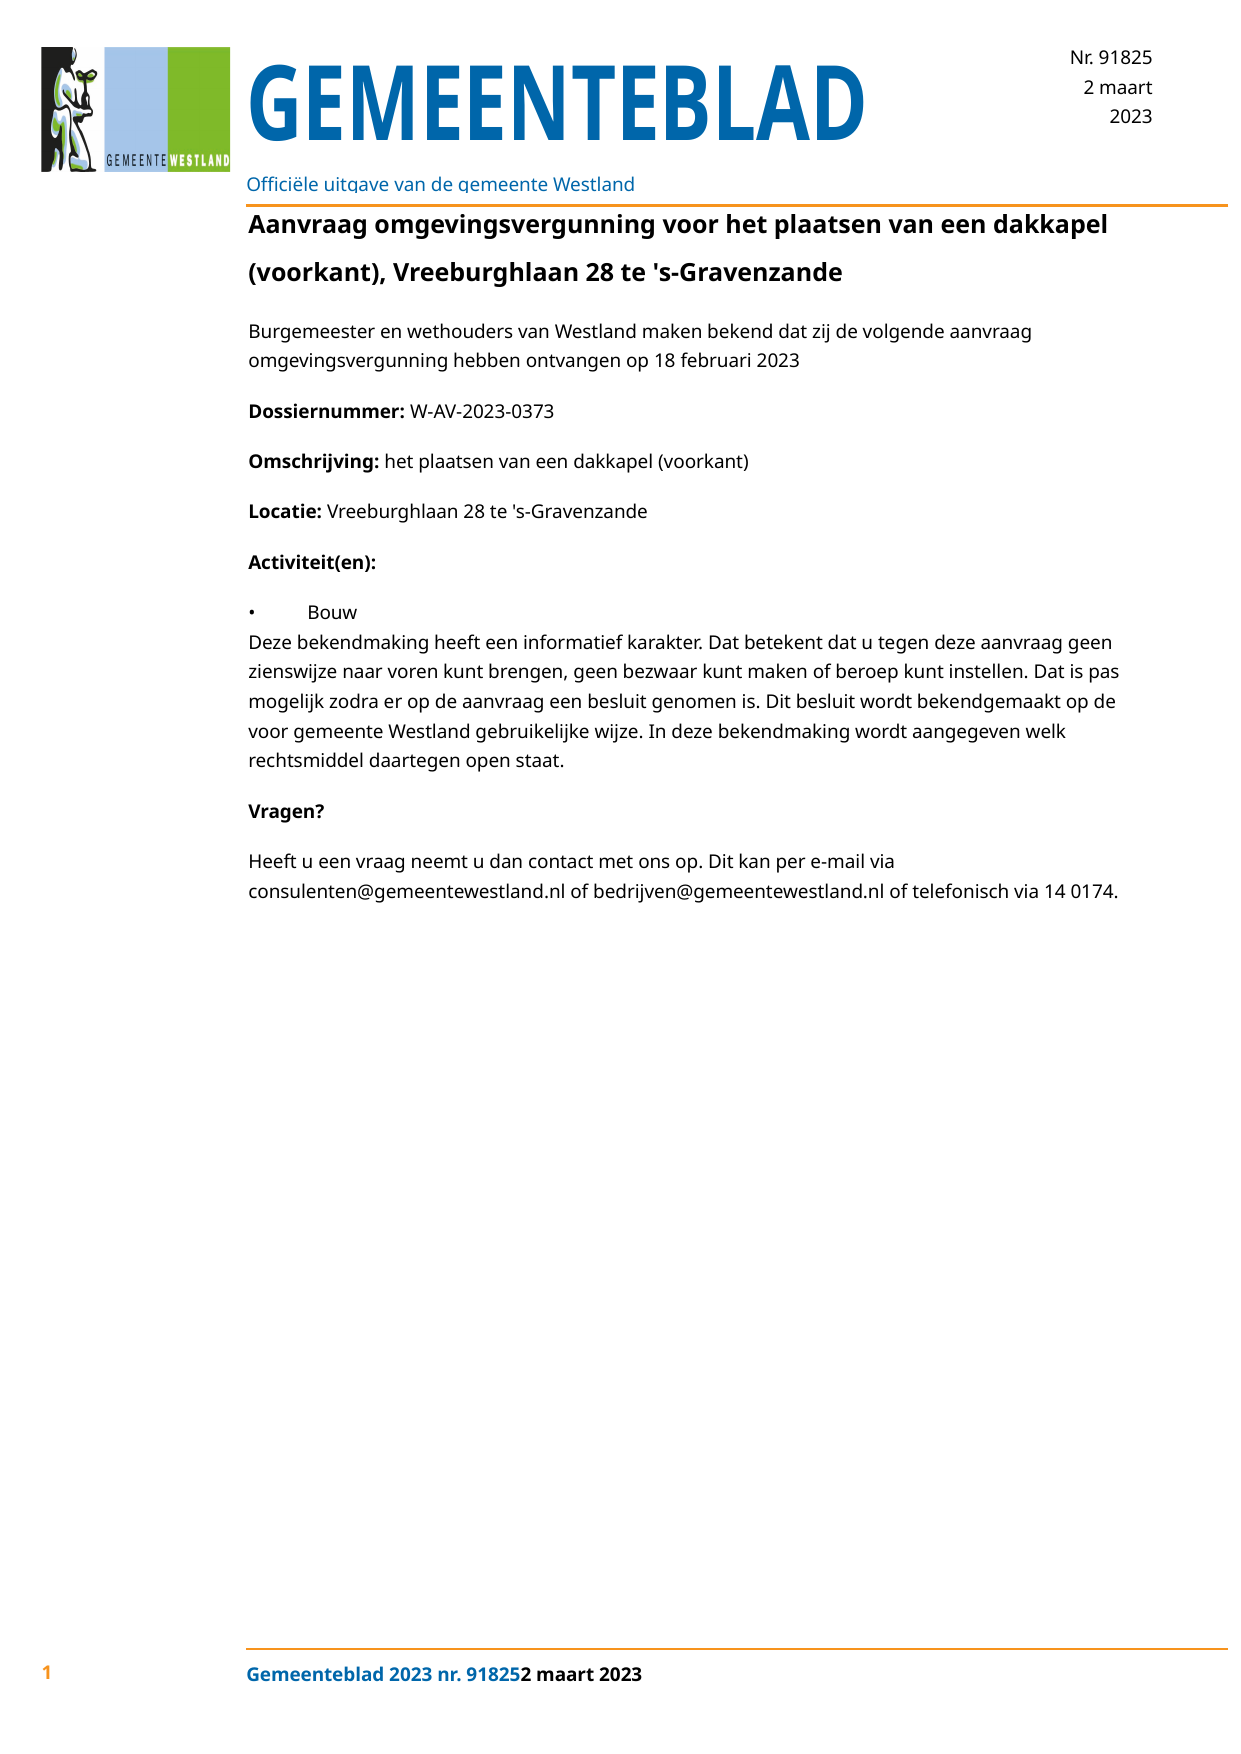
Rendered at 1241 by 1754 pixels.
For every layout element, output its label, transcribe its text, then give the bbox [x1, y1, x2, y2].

text Activiteit(en): [248, 549, 1152, 575]
text Heeft u een vraag neemt u dan contact met ons op. Dit kan per e-mail via consulenten@gemeentewestland.nl of bedrijven@gemeentewestland.nl of telefonisch via 14 0174. [248, 848, 1152, 904]
list Bouw [248, 599, 1152, 625]
text Omschrijving: het plaatsen van een dakkapel (voorkant) [248, 448, 1152, 474]
text Aanvraag omgevingsvergunning voor het plaatsen van een dakkapel (voorkant), Vreeburghlaan 28 te 's-Gravenzande [248, 207, 1152, 288]
picture [41, 47, 231, 172]
text Burgemeester en wethouders van Westland maken bekend dat zij de volgende aanvraag omgevingsvergunning hebben ontvangen op 18 februari 2023 [248, 318, 1152, 373]
text Dossiernummer: W-AV-2023-0373 [248, 398, 1152, 424]
text Vragen? [248, 798, 1152, 824]
text Deze bekendmaking heeft een informatief karakter. Dat betekent dat u tegen deze aanvraag geen zienswijze naar voren kunt brengen, geen bezwaar kunt maken of beroep kunt instellen. Dat is pas mogelijk zodra er op de aanvraag een besluit genomen is. Dit besluit wordt bekendgemaakt op de voor gemeente Westland gebruikelijke wijze. In deze bekendmaking wordt aangegeven welk rechtsmiddel daartegen open staat. [248, 629, 1152, 773]
text Locatie: Vreeburghlaan 28 te 's-Gravenzande [248, 499, 1152, 524]
